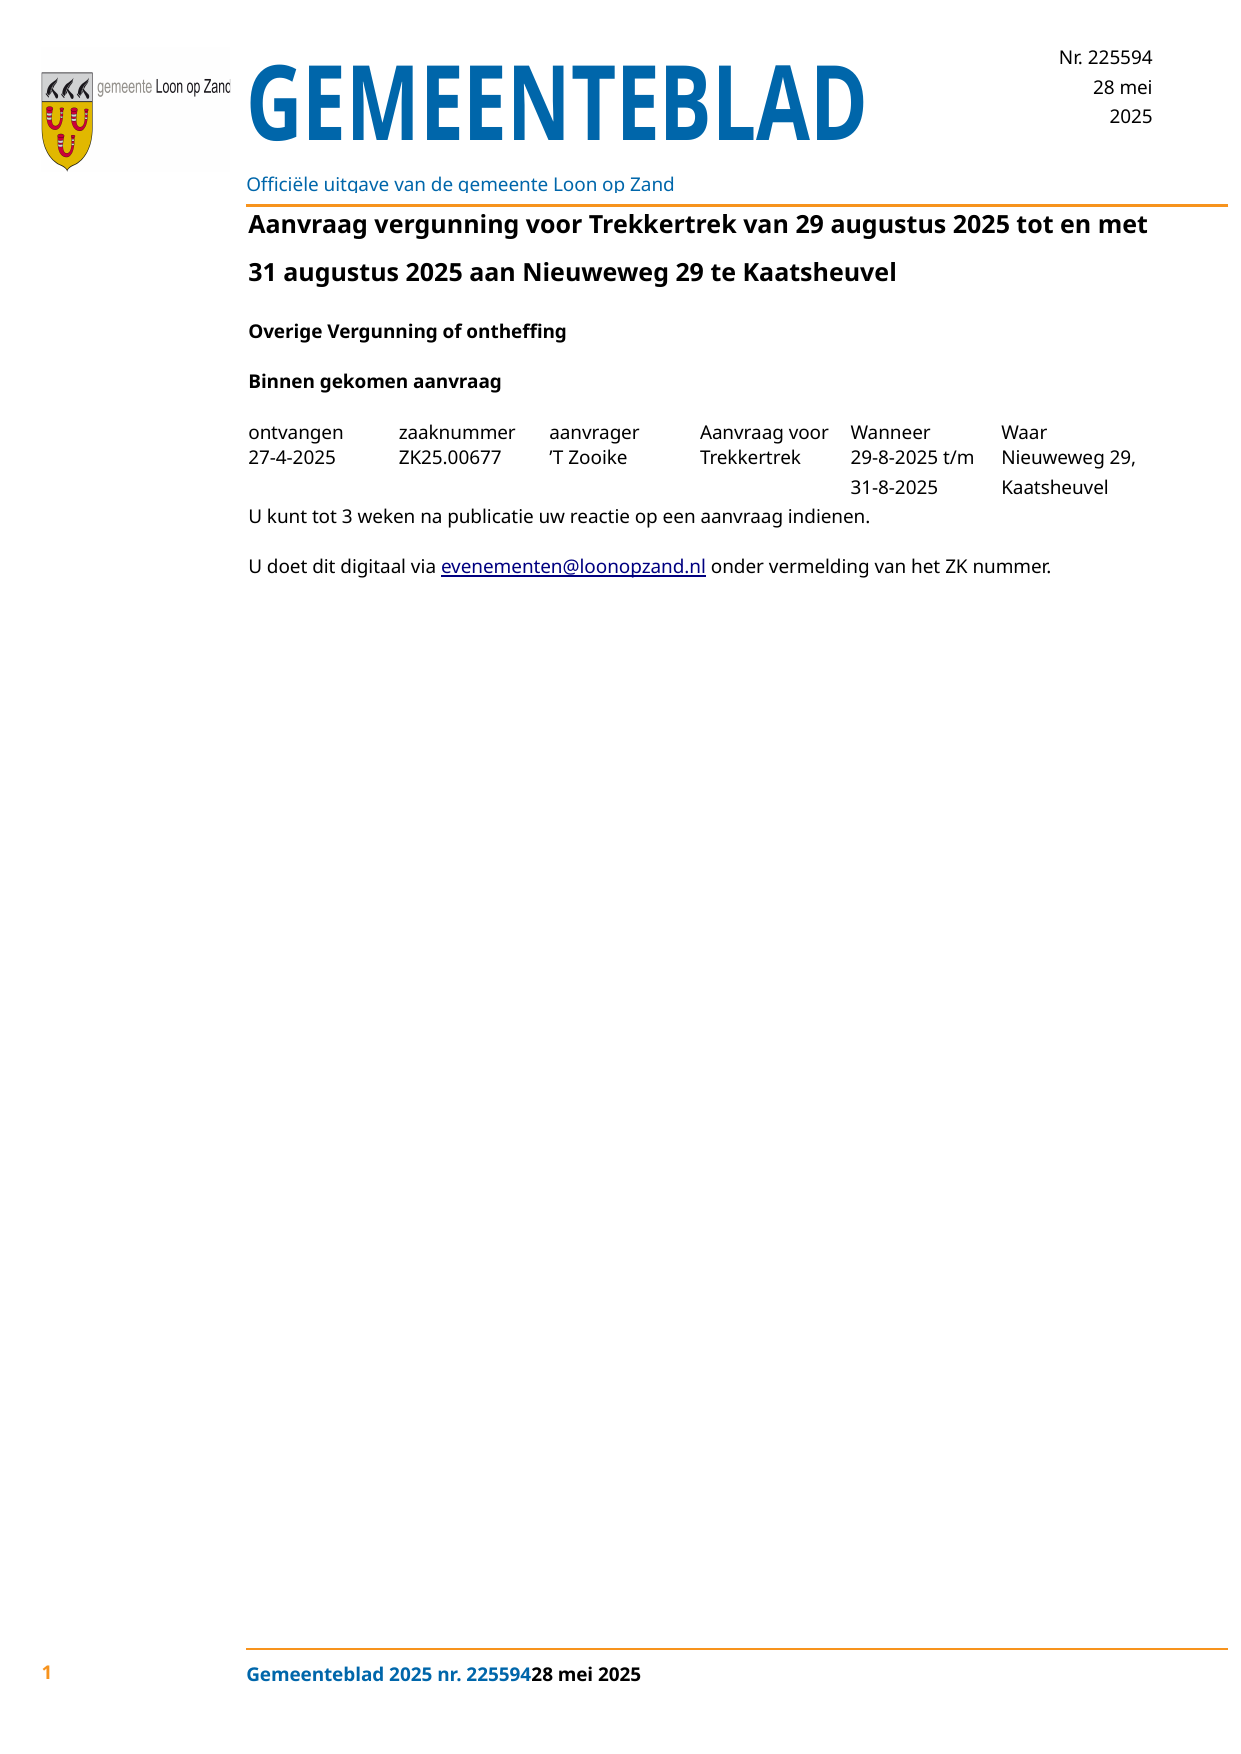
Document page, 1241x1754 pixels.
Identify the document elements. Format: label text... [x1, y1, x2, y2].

text U kunt tot 3 weken na publicatie uw reactie op een aanvraag indienen. [248, 503, 1152, 529]
text Overige Vergunning of ontheffing [248, 318, 1152, 344]
text U doet dit digitaal via evenementen@loonopzand.nl onder vermelding van het ZK nummer. [248, 553, 1152, 579]
text Binnen gekomen aanvraag [248, 368, 1152, 394]
table_cell ’T Zooike [549, 445, 700, 500]
table_header Wanneer [850, 419, 1001, 444]
table_header aanvrager [549, 419, 700, 444]
table_header ontvangen [248, 419, 398, 444]
text Aanvraag vergunning voor Trekkertrek van 29 augustus 2025 tot en met 31 augustus 2025 aan Nieuweweg 29 te Kaatsheuvel [248, 207, 1152, 288]
table_cell 29-8-2025 t/m 31-8-2025 [850, 445, 1001, 500]
table_cell Trekkertrek [700, 445, 850, 500]
table_header Aanvraag voor [700, 419, 850, 444]
table_header zaaknummer [399, 419, 549, 444]
table_header Waar [1001, 419, 1152, 444]
table_cell 27-4-2025 [248, 445, 398, 500]
table_cell ZK25.00677 [399, 445, 549, 500]
table_cell Nieuweweg 29, Kaatsheuvel [1001, 445, 1152, 500]
picture [41, 47, 231, 172]
